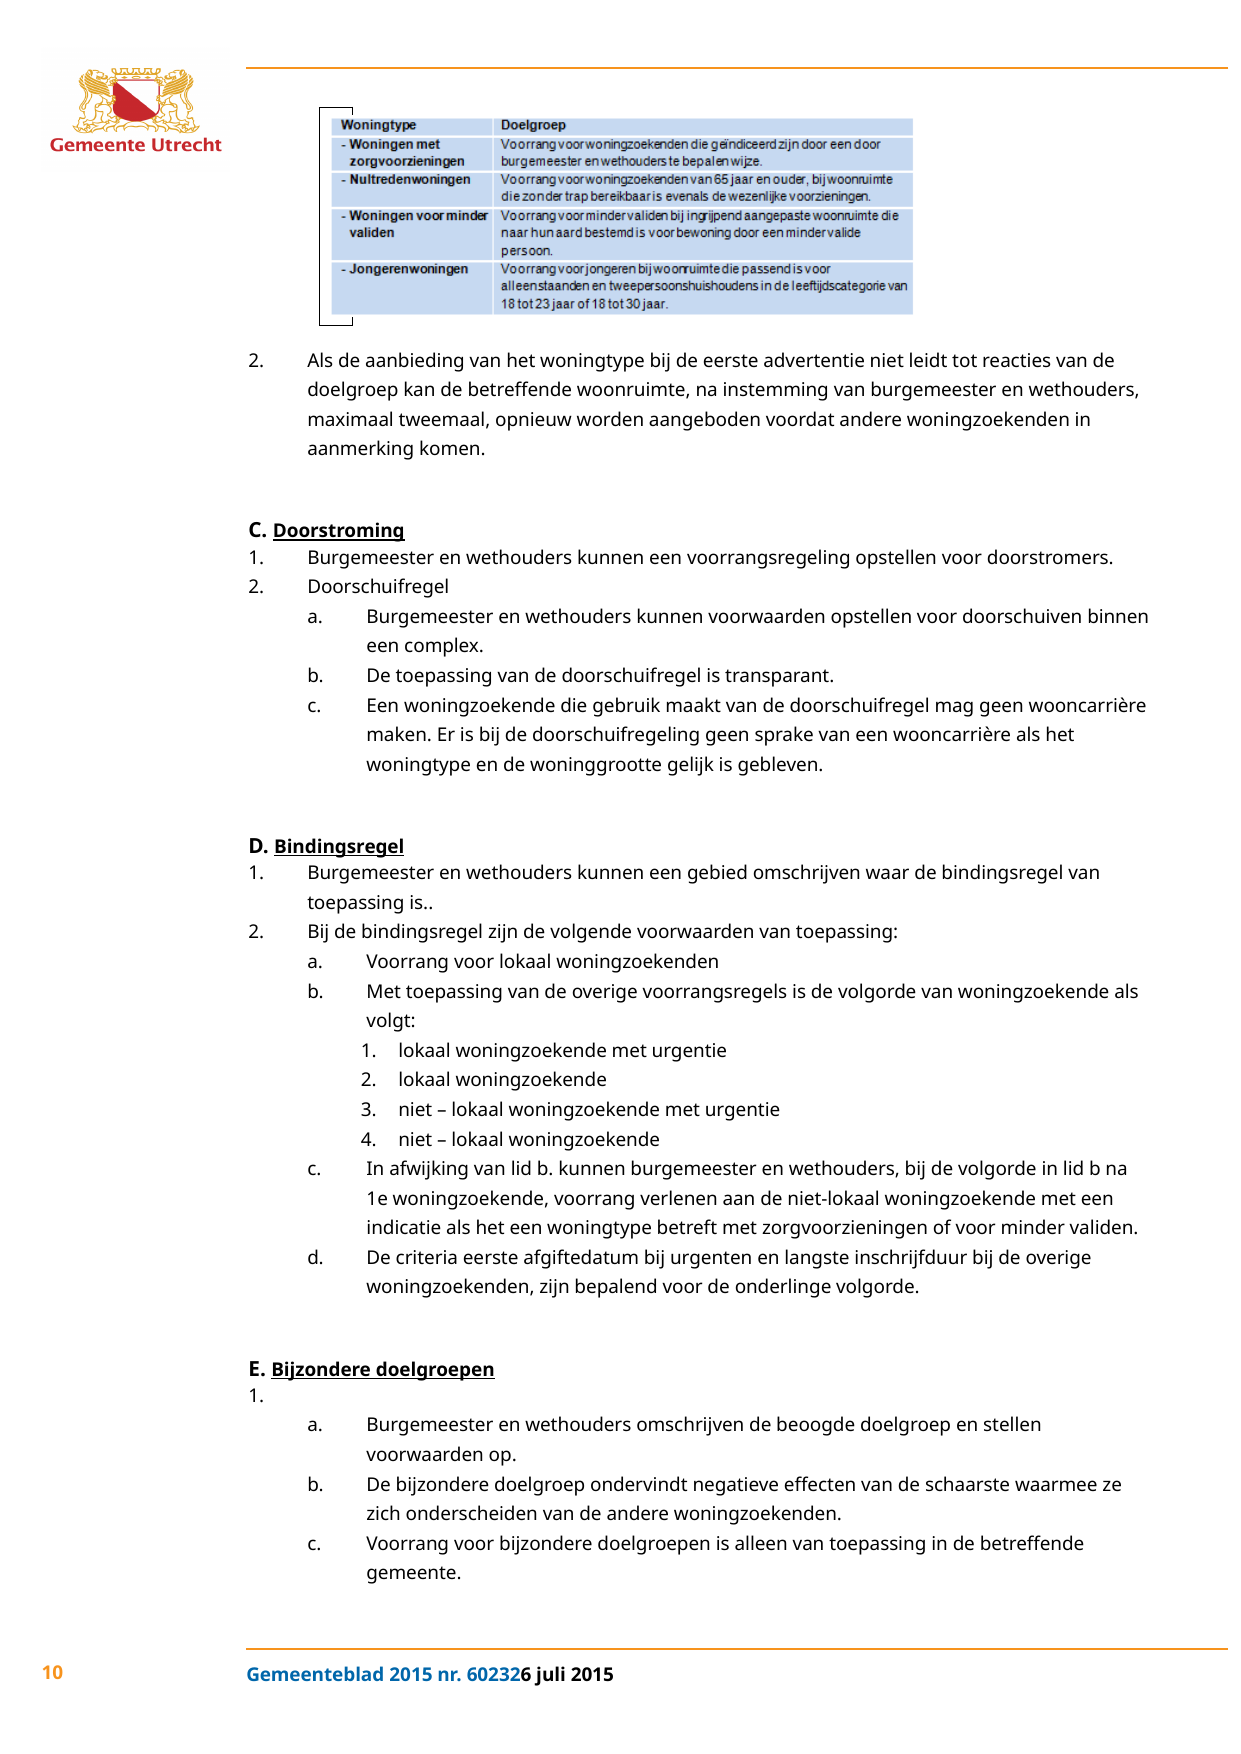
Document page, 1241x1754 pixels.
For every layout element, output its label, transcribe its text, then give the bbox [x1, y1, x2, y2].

list Als de aanbieding van het woningtype bij de eerste advertentie niet leidt tot reacties van de doelgroep kan de betreffende woonruimte, na instemming van burgemeester en wethouders, maximaal tweemaal, opnieuw worden aangeboden voordat andere woningzoekenden in aanmerking komen. [248, 347, 1152, 461]
list Burgemeester en wethouders omschrijven de beoogde doelgroep en stellen voorwaarden op. [307, 1412, 1152, 1467]
list In afwijking van lid b. kunnen burgemeester en wethouders, bij de volgorde in lid b na 1e woningzoekende, voorrang verlenen aan de niet-lokaal woningzoekende met een indicatie als het een woningtype betreft met zorgvoorzieningen of voor minder validen. [307, 1155, 1152, 1240]
text C. Doorstroming [248, 516, 1152, 544]
list Burgemeester en wethouders kunnen een voorrangsregeling opstellen voor doorstromers. [248, 544, 1152, 570]
list De toepassing van de doorschuifregel is transparant. [307, 662, 1152, 688]
picture [327, 115, 919, 317]
list Burgemeester en wethouders kunnen een gebied omschrijven waar de bindingsregel van toepassing is.. [248, 859, 1152, 915]
list De bijzondere doelgroep ondervindt negatieve effecten van de schaarste waarmee ze zich onderscheiden van de andere woningzoekenden. [307, 1471, 1152, 1526]
list niet – lokaal woningzoekende [361, 1126, 1152, 1151]
list lokaal woningzoekende [361, 1067, 1152, 1092]
list Voorrang voor bijzondere doelgroepen is alleen van toepassing in de betreffende gemeente. [307, 1530, 1152, 1585]
list Doorschuifregel [248, 573, 1152, 599]
list niet – lokaal woningzoekende met urgentie [361, 1096, 1152, 1122]
list Voorrang voor lokaal woningzoekenden [307, 948, 1152, 974]
list Burgemeester en wethouders kunnen voorwaarden opstellen voor doorschuiven binnen een complex. [307, 603, 1152, 658]
list lokaal woningzoekende met urgentie [361, 1037, 1152, 1063]
list Met toepassing van de overige voorrangsregels is de volgorde van woningzoekende als volgt: [307, 978, 1152, 1033]
picture [41, 47, 231, 172]
list Bij de bindingsregel zijn de volgende voorwaarden van toepassing: [248, 919, 1152, 944]
list Een woningzoekende die gebruik maakt van de doorschuifregel mag geen wooncarrière maken. Er is bij de doorschuifregeling geen sprake van een wooncarrière als het woningtype en de woninggrootte gelijk is gebleven. [307, 692, 1152, 777]
text D. Bindingsregel [248, 831, 1152, 859]
text E. Bijzondere doelgroepen [248, 1354, 1152, 1382]
list De criteria eerste afgiftedatum bij urgenten en langste inschrijfduur bij de overige woningzoekenden, zijn bepalend voor de onderlinge volgorde. [307, 1244, 1152, 1299]
